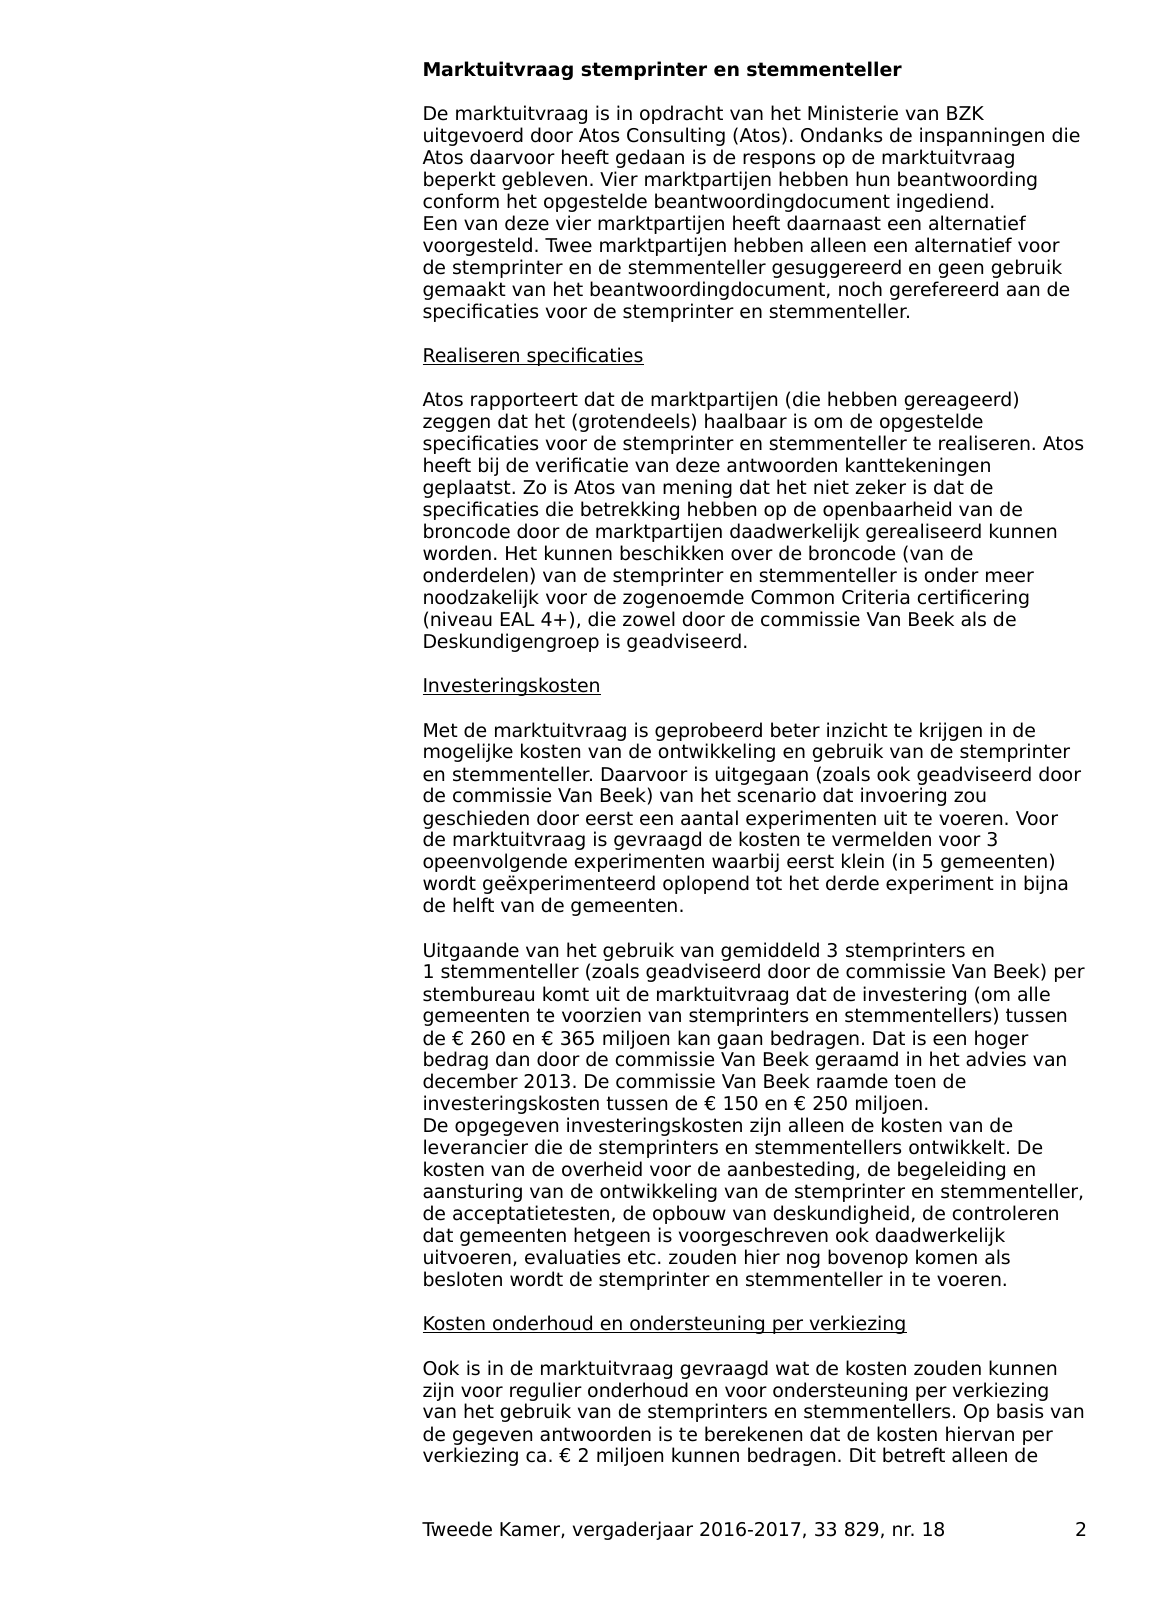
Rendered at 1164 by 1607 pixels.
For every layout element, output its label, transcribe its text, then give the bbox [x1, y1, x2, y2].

text De marktuitvraag is in opdracht van het Ministerie van BZK uitgevoerd door Atos Consulting (Atos). Ondanks de inspanningen die Atos daarvoor heeft gedaan is de respons op de marktuitvraag beperkt gebleven. Vier marktpartijen hebben hun beantwoording conform het opgestelde beantwoordingdocument ingediend. [422, 103, 1087, 213]
subtitle Marktuitvraag stemprinter en stemmenteller [422, 59, 1087, 81]
text Met de marktuitvraag is geprobeerd beter inzicht te krijgen in de mogelijke kosten van de ontwikkeling en gebruik van de stemprinter en stemmenteller. Daarvoor is uitgegaan (zoals ook geadviseerd door de commissie Van Beek) van het scenario dat invoering zou geschieden door eerst een aantal experimenten uit te voeren. Voor de marktuitvraag is gevraagd de kosten te vermelden voor 3 opeenvolgende experimenten waarbij eerst klein (in 5 gemeenten) wordt geëxperimenteerd oplopend tot het derde experiment in bijna de helft van de gemeenten. [422, 719, 1087, 917]
text Atos rapporteert dat de marktpartijen (die hebben gereageerd) zeggen dat het (grotendeels) haalbaar is om de opgestelde specificaties voor de stemprinter en stemmenteller te realiseren. Atos heeft bij de verificatie van deze antwoorden kanttekeningen geplaatst. Zo is Atos van mening dat het niet zeker is dat de specificaties die betrekking hebben op de openbaarheid van de broncode door de marktpartijen daadwerkelijk gerealiseerd kunnen worden. Het kunnen beschikken over de broncode (van de onderdelen) van de stemprinter en stemmenteller is onder meer noodzakelijk voor de zogenoemde Common Criteria certificering (niveau EAL 4+), die zowel door de commissie Van Beek als de Deskundigengroep is geadviseerd. [422, 389, 1087, 653]
text Uitgaande van het gebruik van gemiddeld 3 stemprinters en 1 stemmenteller (zoals geadviseerd door de commissie Van Beek) per stembureau komt uit de marktuitvraag dat de investering (om alle gemeenten te voorzien van stemprinters en stemmentellers) tussen de € 260 en € 365 miljoen kan gaan bedragen. Dat is een hoger bedrag dan door de commissie Van Beek geraamd in het advies van december 2013. De commissie Van Beek raamde toen de investeringskosten tussen de € 150 en € 250 miljoen. [422, 939, 1087, 1115]
subtitle Investeringskosten [422, 675, 1087, 697]
text Een van deze vier marktpartijen heeft daarnaast een alternatief voorgesteld. Twee marktpartijen hebben alleen een alternatief voor de stemprinter en de stemmenteller gesuggereerd en geen gebruik gemaakt van het beantwoordingdocument, noch gerefereerd aan de specificaties voor de stemprinter en stemmenteller. [422, 213, 1087, 323]
text Ook is in de marktuitvraag gevraagd wat de kosten zouden kunnen zijn voor regulier onderhoud en voor ondersteuning per verkiezing van het gebruik van de stemprinters en stemmentellers. Op basis van de gegeven antwoorden is te berekenen dat de kosten hiervan per verkiezing ca. € 2 miljoen kunnen bedragen. Dit betreft alleen de [422, 1357, 1087, 1467]
text De opgegeven investeringskosten zijn alleen de kosten van de leverancier die de stemprinters en stemmentellers ontwikkelt. De kosten van de overheid voor de aanbesteding, de begeleiding en aansturing van de ontwikkeling van de stemprinter en stemmenteller, de acceptatietesten, de opbouw van deskundigheid, de controleren dat gemeenten hetgeen is voorgeschreven ook daadwerkelijk uitvoeren, evaluaties etc. zouden hier nog bovenop komen als besloten wordt de stemprinter en stemmenteller in te voeren. [422, 1115, 1087, 1291]
subtitle Kosten onderhoud en ondersteuning per verkiezing [422, 1313, 1087, 1335]
subtitle Realiseren specificaties [422, 345, 1087, 367]
